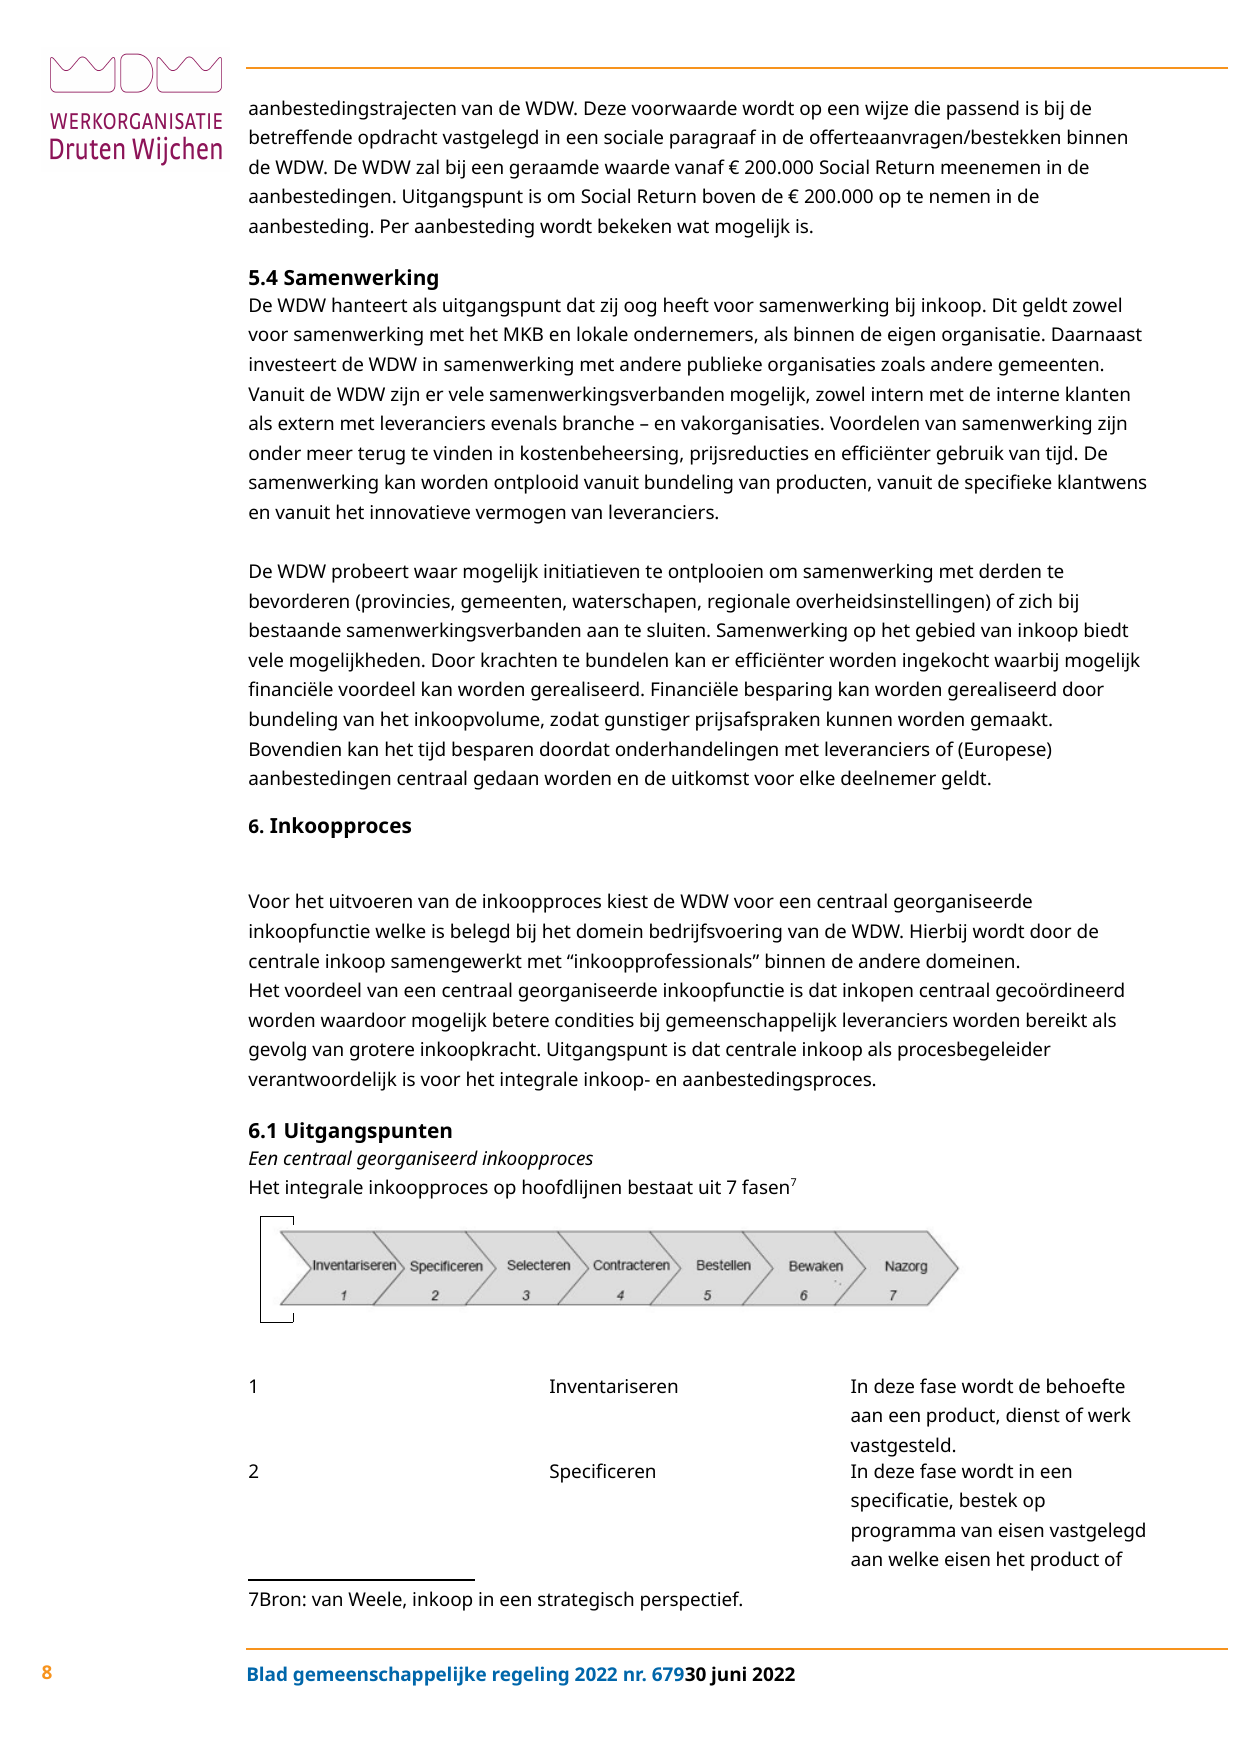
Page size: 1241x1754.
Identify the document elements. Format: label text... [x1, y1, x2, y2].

text Voor het uitvoeren van de inkoopproces kiest de WDW voor een centraal georganiseerde inkoopfunctie welke is belegd bij het domein bedrijfsvoering van de WDW. Hierbij wordt door de centrale inkoop samengewerkt met “inkoopprofessionals” binnen de andere domeinen. [248, 889, 1152, 973]
table_header In deze fase wordt de behoefte aan een product, dienst of werk vastgesteld. [850, 1373, 1152, 1458]
text 6.1 Uitgangspunten [248, 1117, 1152, 1145]
picture [41, 47, 231, 172]
table_header 1 [248, 1373, 549, 1458]
table_cell 2 [248, 1458, 549, 1572]
picture [268, 1225, 977, 1313]
text Een centraal georganiseerd inkoopproces [248, 1145, 1152, 1171]
table_cell Specificeren [549, 1458, 850, 1572]
text Het integrale inkoopproces op hoofdlijnen bestaat uit 7 fasen [248, 1174, 1152, 1200]
text Het voordeel van een centraal georganiseerde inkoopfunctie is dat inkopen centraal gecoördineerd worden waardoor mogelijk betere condities bij gemeenschappelijk leveranciers worden bereikt als gevolg van grotere inkoopkracht. Uitgangspunt is dat centrale inkoop als procesbegeleider verantwoordelijk is voor het integrale inkoop- en aanbestedingsproces. [248, 977, 1152, 1092]
text 5.4 Samenwerking [248, 263, 1152, 292]
text 6. Inkoopproces [248, 811, 1152, 839]
table_cell In deze fase wordt in een specificatie, bestek op programma van eisen vastgelegd aan welke eisen het product of [850, 1458, 1152, 1572]
table_header Inventariseren [549, 1373, 850, 1458]
text aanbestedingstrajecten van de WDW. Deze voorwaarde wordt op een wijze die passend is bij de betreffende opdracht vastgelegd in een sociale paragraaf in de offerteaanvragen/bestekken binnen de WDW. De WDW zal bij een geraamde waarde vanaf € 200.000 Social Return meenemen in de aanbestedingen. Uitgangspunt is om Social Return boven de € 200.000 op te nemen in de aanbesteding. Per aanbesteding wordt bekeken wat mogelijk is. [248, 95, 1152, 239]
text Bron: van Weele, inkoop in een strategisch perspectief. [248, 1586, 1152, 1612]
text De WDW hanteert als uitgangspunt dat zij oog heeft voor samenwerking bij inkoop. Dit geldt zowel voor samenwerking met het MKB en lokale ondernemers, als binnen de eigen organisatie. Daarnaast investeert de WDW in samenwerking met andere publieke organisaties zoals andere gemeenten. Vanuit de WDW zijn er vele samenwerkingsverbanden mogelijk, zowel intern met de interne klanten als extern met leveranciers evenals branche – en vakorganisaties. Voordelen van samenwerking zijn onder meer terug te vinden in kostenbeheersing, prijsreducties en efficiënter gebruik van tijd. De samenwerking kan worden ontplooid vanuit bundeling van producten, vanuit de specifieke klantwens en vanuit het innovatieve vermogen van leveranciers. [248, 292, 1152, 525]
text De WDW probeert waar mogelijk initiatieven te ontplooien om samenwerking met derden te bevorderen (provincies, gemeenten, waterschapen, regionale overheidsinstellingen) of zich bij bestaande samenwerkingsverbanden aan te sluiten. Samenwerking op het gebied van inkoop biedt vele mogelijkheden. Door krachten te bundelen kan er efficiënter worden ingekocht waarbij mogelijk financiële voordeel kan worden gerealiseerd. Financiële besparing kan worden gerealiseerd door bundeling van het inkoopvolume, zodat gunstiger prijsafspraken kunnen worden gemaakt. Bovendien kan het tijd besparen doordat onderhandelingen met leveranciers of (Europese) aanbestedingen centraal gedaan worden en de uitkomst voor elke deelnemer geldt. [248, 558, 1152, 791]
